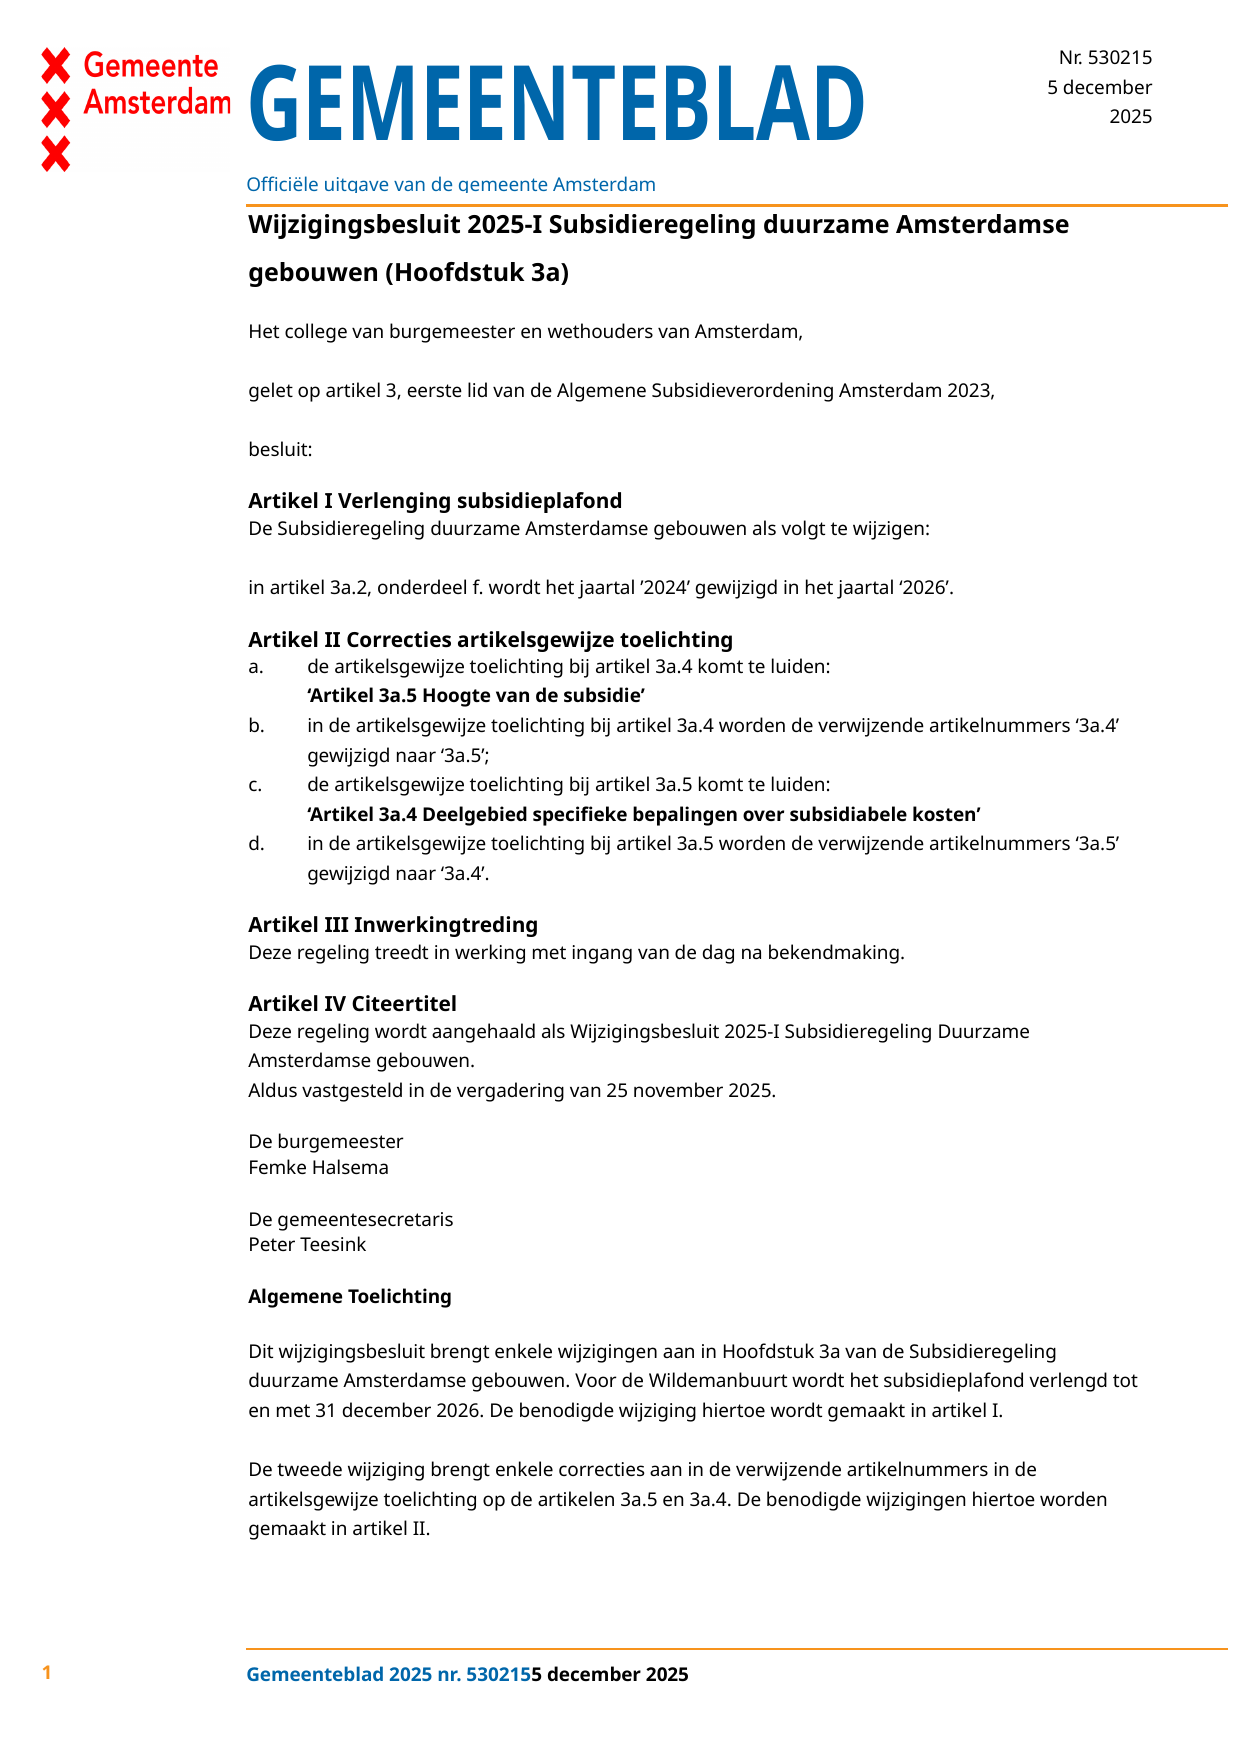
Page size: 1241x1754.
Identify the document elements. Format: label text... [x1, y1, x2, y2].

text Femke Halsema [248, 1154, 1152, 1180]
text Het college van burgemeester en wethouders van Amsterdam, [248, 318, 1152, 344]
text Artikel II Correcties artikelsgewijze toelichting [248, 625, 1152, 653]
text Algemene Toelichting [248, 1283, 1152, 1309]
text besluit: [248, 436, 1152, 462]
picture [41, 47, 231, 172]
text Artikel IV Citeertitel [248, 989, 1152, 1018]
text De burgemeester [248, 1128, 1152, 1154]
text Dit wijzigingsbesluit brengt enkele wijzigingen aan in Hoofdstuk 3a van de Subsidieregeling duurzame Amsterdamse gebouwen. Voor de Wildemanbuurt wordt het subsidieplafond verlengd tot en met 31 december 2026. De benodigde wijziging hiertoe wordt gemaakt in artikel I. [248, 1338, 1152, 1423]
text Artikel III Inwerkingtreding [248, 911, 1152, 939]
list de artikelsgewijze toelichting bij artikel 3a.4 komt te luiden: [248, 653, 1152, 679]
text De tweede wijziging brengt enkele correcties aan in de verwijzende artikelnummers in de artikelsgewijze toelichting op de artikelen 3a.5 en 3a.4. De benodigde wijzigingen hiertoe worden gemaakt in artikel II. [248, 1456, 1152, 1541]
text Deze regeling wordt aangehaald als Wijzigingsbesluit 2025-I Subsidieregeling Duurzame Amsterdamse gebouwen. [248, 1018, 1152, 1073]
text De Subsidieregeling duurzame Amsterdamse gebouwen als volgt te wijzigen: [248, 515, 1152, 541]
text gelet op artikel 3, eerste lid van de Algemene Subsidieverordening Amsterdam 2023, [248, 377, 1152, 403]
text Aldus vastgesteld in de vergadering van 25 november 2025. [248, 1077, 1152, 1103]
text De gemeentesecretaris [248, 1206, 1152, 1231]
list in de artikelsgewijze toelichting bij artikel 3a.5 worden de verwijzende artikelnummers ‘3a.5’ gewijzigd naar ‘3a.4’. [248, 831, 1152, 886]
list ‘Artikel 3a.4 Deelgebied specifieke bepalingen over subsidiabele kosten’ [248, 801, 1152, 827]
list in de artikelsgewijze toelichting bij artikel 3a.4 worden de verwijzende artikelnummers ‘3a.4’ gewijzigd naar ‘3a.5’; [248, 712, 1152, 768]
text in artikel 3a.2, onderdeel f. wordt het jaartal ’2024’ gewijzigd in het jaartal ‘2026’. [248, 574, 1152, 600]
text Artikel I Verlenging subsidieplafond [248, 487, 1152, 515]
list ‘Artikel 3a.5 Hoogte van de subsidie’ [248, 683, 1152, 708]
text Peter Teesink [248, 1231, 1152, 1257]
list de artikelsgewijze toelichting bij artikel 3a.5 komt te luiden: [248, 771, 1152, 797]
text Deze regeling treedt in werking met ingang van de dag na bekendmaking. [248, 939, 1152, 965]
text Wijzigingsbesluit 2025-I Subsidieregeling duurzame Amsterdamse gebouwen (Hoofdstuk 3a) [248, 207, 1152, 288]
